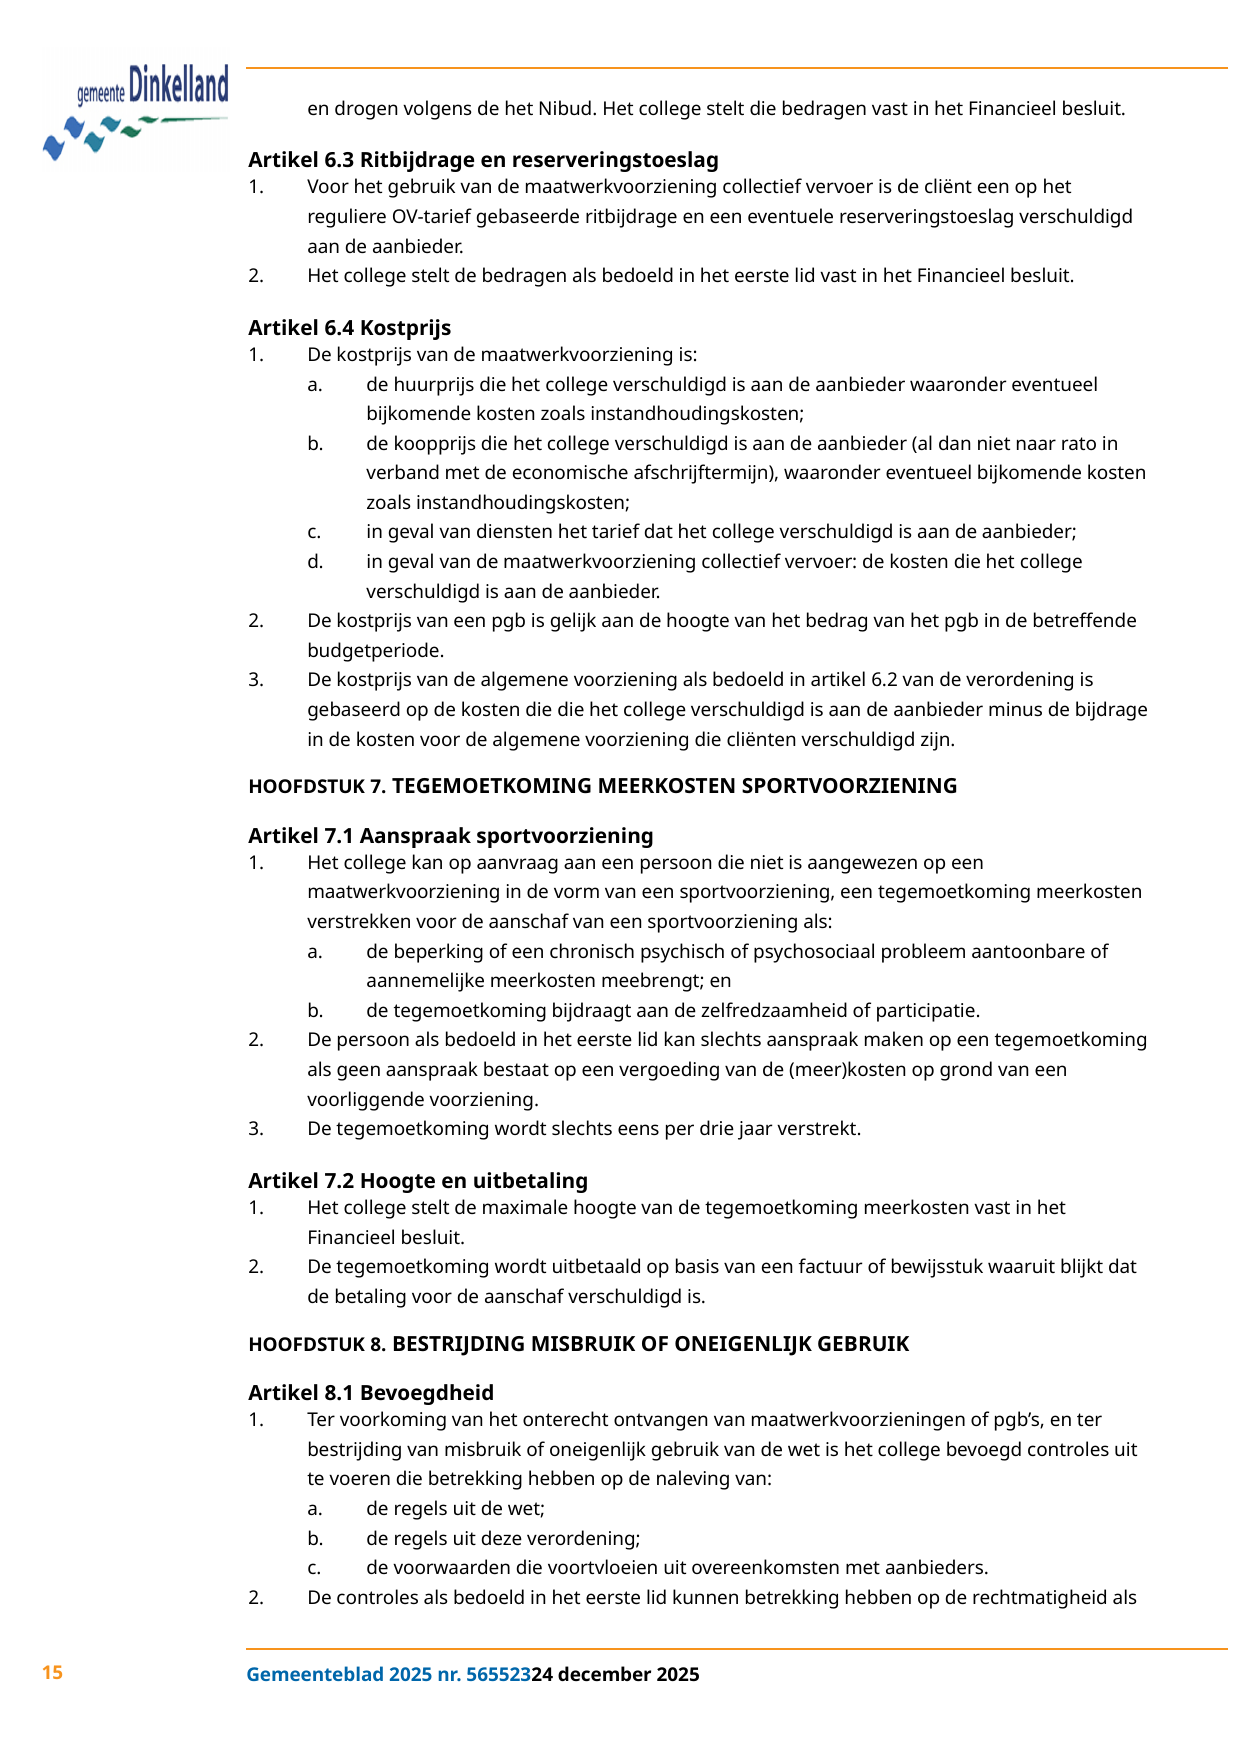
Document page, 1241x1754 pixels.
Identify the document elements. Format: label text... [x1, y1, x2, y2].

list De tegemoetkoming wordt uitbetaald op basis van een factuur of bewijsstuk waaruit blijkt dat de betaling voor de aanschaf verschuldigd is. [248, 1253, 1152, 1309]
list De kostprijs van de algemene voorziening als bedoeld in artikel 6.2 van de verordening is gebaseerd op de kosten die die het college verschuldigd is aan de aanbieder minus de bijdrage in de kosten voor de algemene voorziening die cliënten verschuldigd zijn. [248, 667, 1152, 752]
list De controles als bedoeld in het eerste lid kunnen betrekking hebben op de rechtmatigheid als [248, 1584, 1152, 1609]
list de beperking of een chronisch psychisch of psychosociaal probleem aantoonbare of aannemelijke meerkosten meebrengt; en [307, 938, 1152, 993]
text Artikel 8.1 Bevoegdheid [248, 1378, 1152, 1406]
text Artikel 7.2 Hoogte en uitbetaling [248, 1166, 1152, 1194]
list de tegemoetkoming bijdraagt aan de zelfredzaamheid of participatie. [307, 997, 1152, 1023]
list Het college stelt de maximale hoogte van de tegemoetkoming meerkosten vast in het Financieel besluit. [248, 1194, 1152, 1249]
list en drogen volgens de het Nibud. Het college stelt die bedragen vast in het Financieel besluit. [248, 95, 1152, 121]
list Voor het gebruik van de maatwerkvoorziening collectief vervoer is de cliënt een op het reguliere OV-tarief gebaseerde ritbijdrage en een eventuele reserveringstoeslag verschuldigd aan de aanbieder. [248, 174, 1152, 258]
text Artikel 6.3 Ritbijdrage en reserveringstoeslag [248, 145, 1152, 174]
list de huurprijs die het college verschuldigd is aan de aanbieder waaronder eventueel bijkomende kosten zoals instandhoudingskosten; [307, 371, 1152, 426]
list De kostprijs van de maatwerkvoorziening is: [248, 341, 1152, 367]
list De kostprijs van een pgb is gelijk aan de hoogte van het bedrag van het pgb in de betreffende budgetperiode. [248, 607, 1152, 663]
list de regels uit deze verordening; [307, 1525, 1152, 1550]
list Het college kan op aanvraag aan een persoon die niet is aangewezen op een maatwerkvoorziening in de vorm van een sportvoorziening, een tegemoetkoming meerkosten verstrekken voor de aanschaf van een sportvoorziening als: [248, 849, 1152, 934]
list Ter voorkoming van het onterecht ontvangen van maatwerkvoorzieningen of pgb’s, en ter bestrijding van misbruik of oneigenlijk gebruik van de wet is het college bevoegd controles uit te voeren die betrekking hebben op de naleving van: [248, 1406, 1152, 1491]
text Artikel 7.1 Aanspraak sportvoorziening [248, 821, 1152, 849]
picture [41, 47, 231, 172]
text Artikel 6.4 Kostprijs [248, 313, 1152, 341]
list in geval van de maatwerkvoorziening collectief vervoer: de kosten die het college verschuldigd is aan de aanbieder. [307, 548, 1152, 604]
list de koopprijs die het college verschuldigd is aan de aanbieder (al dan niet naar rato in verband met de economische afschrijftermijn), waaronder eventueel bijkomende kosten zoals instandhoudingskosten; [307, 430, 1152, 515]
list De tegemoetkoming wordt slechts eens per drie jaar verstrekt. [248, 1115, 1152, 1141]
list De persoon als bedoeld in het eerste lid kan slechts aanspraak maken op een tegemoetkoming als geen aanspraak bestaat op een vergoeding van de (meer)kosten op grond van een voorliggende voorziening. [248, 1027, 1152, 1112]
list de voorwaarden die voortvloeien uit overeenkomsten met aanbieders. [307, 1554, 1152, 1580]
list in geval van diensten het tarief dat het college verschuldigd is aan de aanbieder; [307, 519, 1152, 544]
list de regels uit de wet; [307, 1495, 1152, 1521]
text HOOFDSTUK 7. TEGEMOETKOMING MEERKOSTEN SPORTVOORZIENING [248, 771, 1152, 800]
text HOOFDSTUK 8. BESTRIJDING MISBRUIK OF ONEIGENLIJK GEBRUIK [248, 1329, 1152, 1357]
list Het college stelt de bedragen als bedoeld in het eerste lid vast in het Financieel besluit. [248, 262, 1152, 288]
